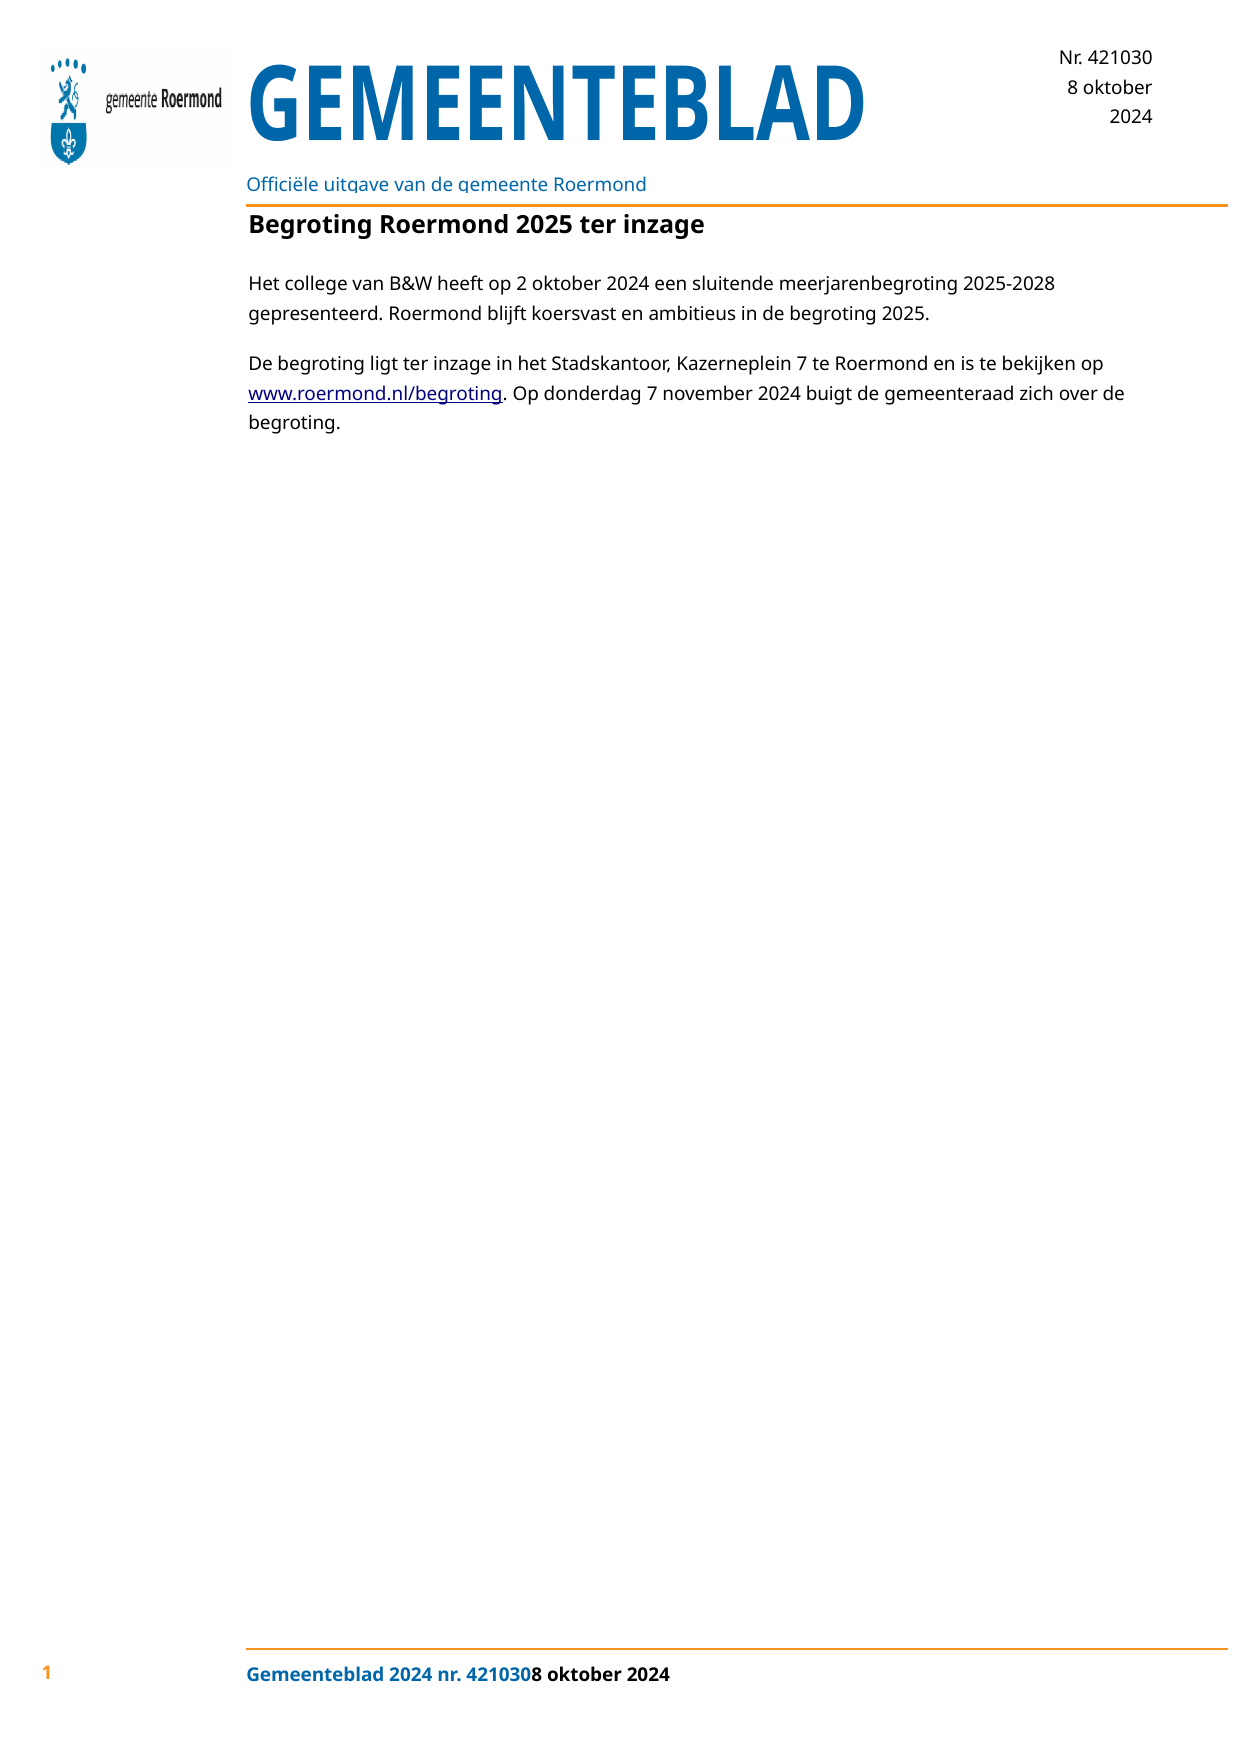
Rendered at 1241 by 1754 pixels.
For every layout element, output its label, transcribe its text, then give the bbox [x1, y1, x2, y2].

picture [41, 47, 231, 172]
text De begroting ligt ter inzage in het Stadskantoor, Kazerneplein 7 te Roermond en is te bekijken op www.roermond.nl/begroting. Op donderdag 7 november 2024 buigt de gemeenteraad zich over de begroting. [248, 350, 1152, 435]
text Begroting Roermond 2025 ter inzage [248, 207, 1152, 241]
text Het college van B&W heeft op 2 oktober 2024 een sluitende meerjarenbegroting 2025-2028 gepresenteerd. Roermond blijft koersvast en ambitieus in de begroting 2025. [248, 270, 1152, 326]
